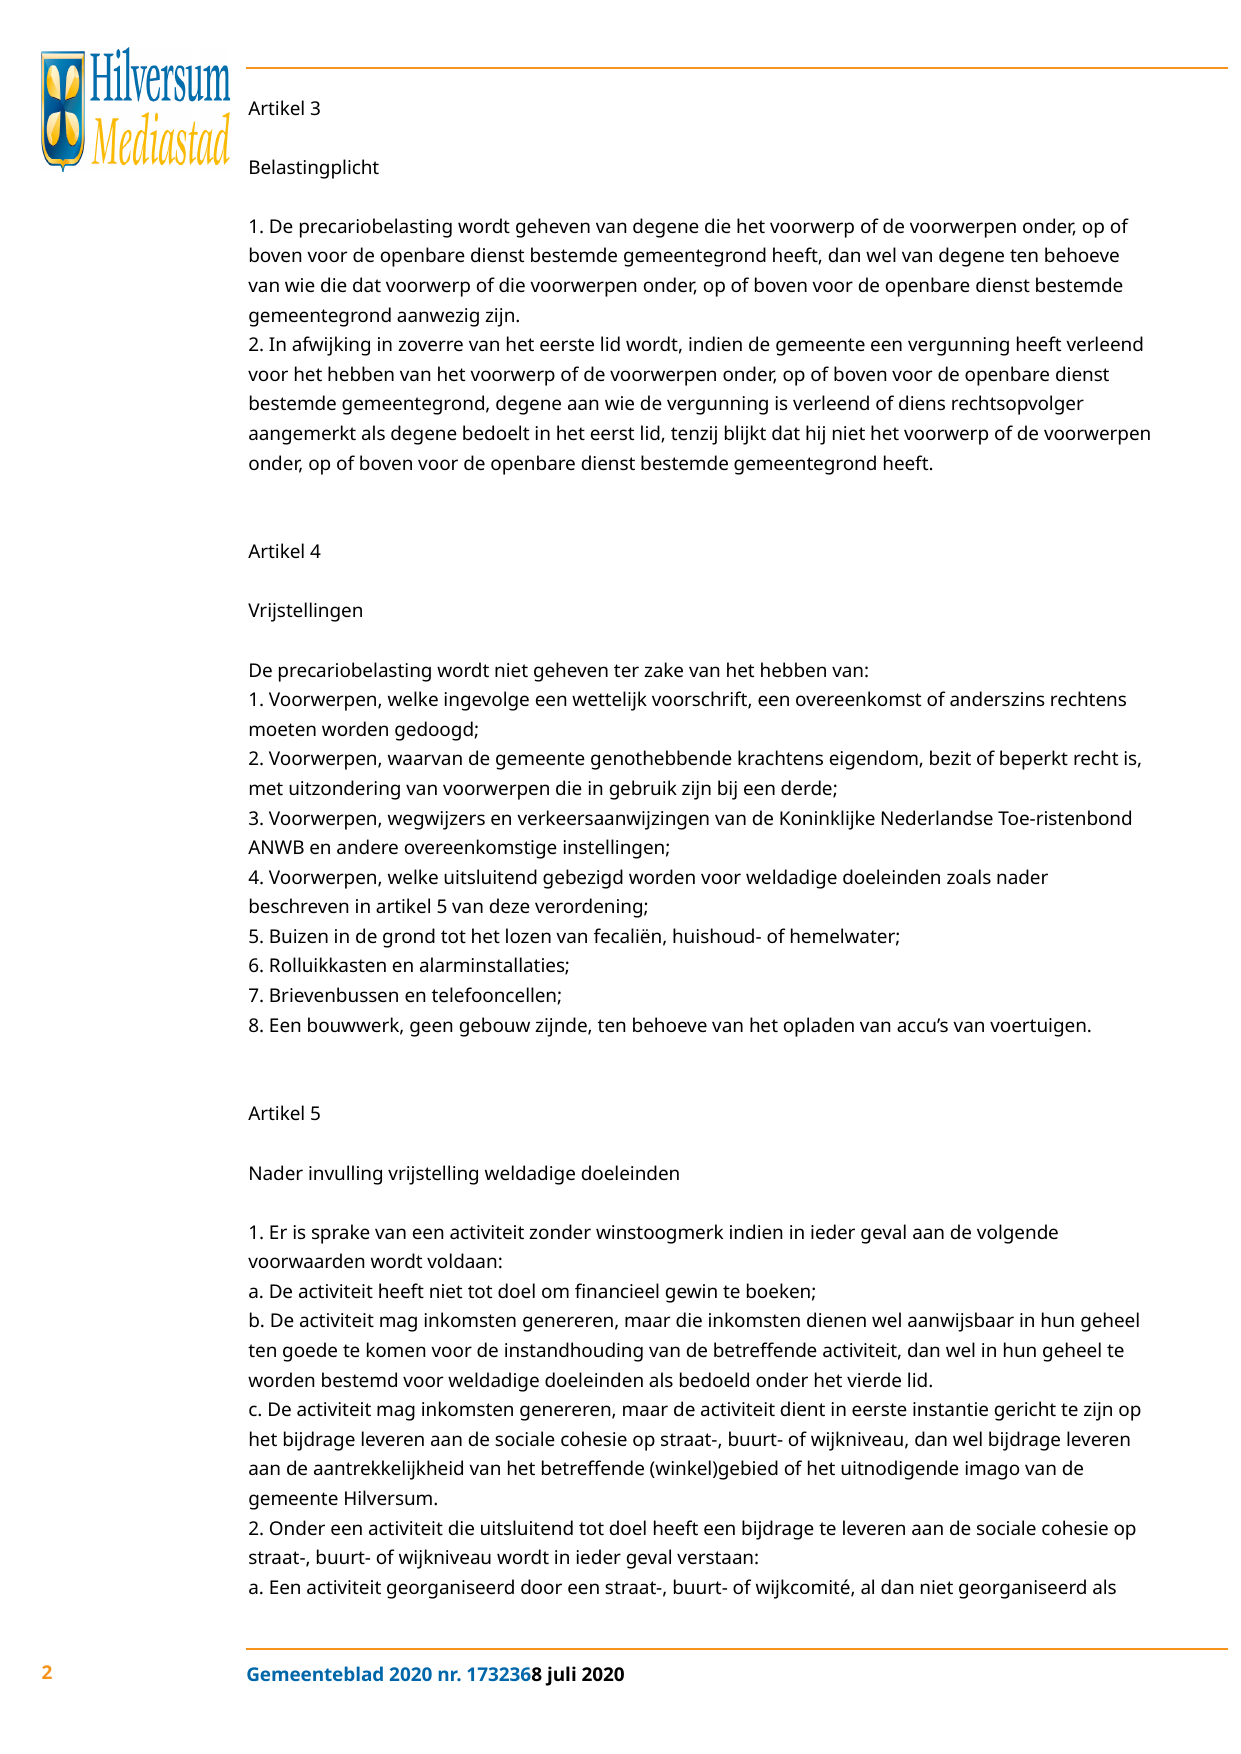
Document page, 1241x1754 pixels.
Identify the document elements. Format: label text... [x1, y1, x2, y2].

picture [41, 47, 231, 172]
text 3. Voorwerpen, wegwijzers en verkeersaanwijzingen van de Koninklijke Nederlandse Toe-ristenbond ANWB en andere overeenkomstige instellingen; [248, 805, 1152, 860]
text c. De activiteit mag inkomsten genereren, maar de activiteit dient in eerste instantie gericht te zijn op het bijdrage leveren aan de sociale cohesie op straat-, buurt- of wijkniveau, dan wel bijdrage leveren aan de aantrekkelijkheid van het betreffende (winkel)gebied of het uitnodigende imago van de gemeente Hilversum. [248, 1396, 1152, 1511]
text Artikel 4 [248, 538, 1152, 564]
text 1. De precariobelasting wordt geheven van degene die het voorwerp of de voorwerpen onder, op of boven voor de openbare dienst bestemde gemeentegrond heeft, dan wel van degene ten behoeve van wie die dat voorwerp of die voorwerpen onder, op of boven voor de openbare dienst bestemde gemeentegrond aanwezig zijn. [248, 213, 1152, 328]
text 1. Er is sprake van een activiteit zonder winstoogmerk indien in ieder geval aan de volgende voorwaarden wordt voldaan: [248, 1219, 1152, 1274]
text 7. Brievenbussen en telefooncellen; [248, 982, 1152, 1008]
text Artikel 5 [248, 1101, 1152, 1126]
text 1. Voorwerpen, welke ingevolge een wettelijk voorschrift, een overeenkomst of anderszins rechtens moeten worden gedoogd; [248, 686, 1152, 742]
text 4. Voorwerpen, welke uitsluitend gebezigd worden voor weldadige doeleinden zoals nader beschreven in artikel 5 van deze verordening; [248, 864, 1152, 919]
text Artikel 3 [248, 95, 1152, 121]
text 5. Buizen in de grond tot het lozen van fecaliën, huishoud- of hemelwater; [248, 923, 1152, 949]
text 2. Voorwerpen, waarvan de gemeente genothebbende krachtens eigendom, bezit of beperkt recht is, met uitzondering van voorwerpen die in gebruik zijn bij een derde; [248, 746, 1152, 801]
text 2. Onder een activiteit die uitsluitend tot doel heeft een bijdrage te leveren aan de sociale cohesie op straat-, buurt- of wijkniveau wordt in ieder geval verstaan: [248, 1515, 1152, 1570]
text a. De activiteit heeft niet tot doel om financieel gewin te boeken; [248, 1278, 1152, 1304]
text a. Een activiteit georganiseerd door een straat-, buurt- of wijkcomité, al dan niet georganiseerd als [248, 1574, 1152, 1600]
text 6. Rolluikkasten en alarminstallaties; [248, 953, 1152, 978]
text Nader invulling vrijstelling weldadige doeleinden [248, 1160, 1152, 1186]
text Vrijstellingen [248, 598, 1152, 623]
text De precariobelasting wordt niet geheven ter zake van het hebben van: [248, 657, 1152, 683]
text 2. In afwijking in zoverre van het eerste lid wordt, indien de gemeente een vergunning heeft verleend voor het hebben van het voorwerp of de voorwerpen onder, op of boven voor de openbare dienst bestemde gemeentegrond, degene aan wie de vergunning is verleend of diens rechtsopvolger aangemerkt als degene bedoelt in het eerst lid, tenzij blijkt dat hij niet het voorwerp of de voorwerpen onder, op of boven voor de openbare dienst bestemde gemeentegrond heeft. [248, 331, 1152, 476]
text Belastingplicht [248, 154, 1152, 180]
text b. De activiteit mag inkomsten genereren, maar die inkomsten dienen wel aanwijsbaar in hun geheel ten goede te komen voor de instandhouding van de betreffende activiteit, dan wel in hun geheel te worden bestemd voor weldadige doeleinden als bedoeld onder het vierde lid. [248, 1308, 1152, 1393]
text 8. Een bouwwerk, geen gebouw zijnde, ten behoeve van het opladen van accu’s van voertuigen. [248, 1012, 1152, 1038]
